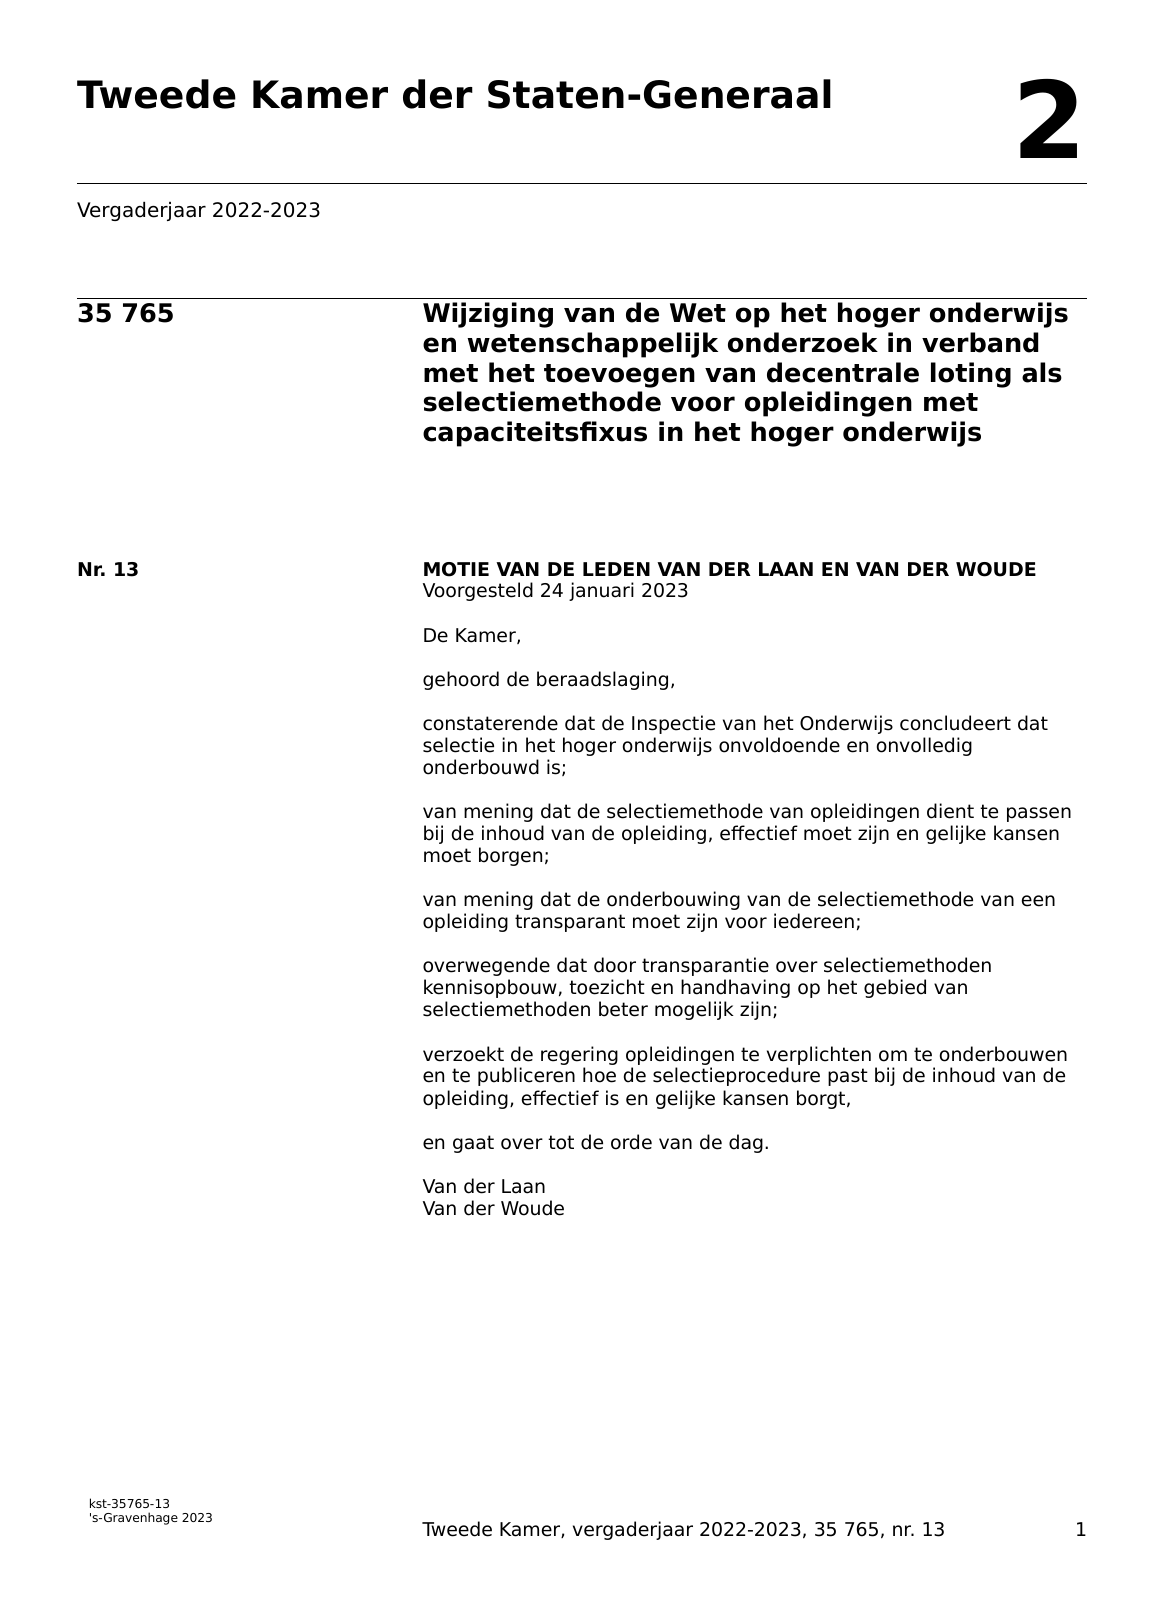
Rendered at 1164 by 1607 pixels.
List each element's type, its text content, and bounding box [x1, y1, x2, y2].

text van mening dat de selectiemethode van opleidingen dient te passen bij de inhoud van de opleiding, effectief moet zijn en gelijke kansen moet borgen; [422, 801, 1087, 867]
text Van der Woude [422, 1198, 1087, 1220]
table_header 2 [886, 59, 1087, 183]
text en gaat over tot de orde van de dag. [422, 1132, 1087, 1153]
text Voorgesteld 24 januari 2023 [422, 580, 1087, 602]
text kst-35765-13 [88, 1497, 323, 1511]
table_header Tweede Kamer der Staten-Generaal [77, 59, 886, 183]
text van mening dat de onderbouwing van de selectiemethode van een opleiding transparant moet zijn voor iedereen; [422, 889, 1087, 933]
subtitle Nr. 13 MOTIE VAN DE LEDEN VAN DER LAAN EN VAN DER WOUDE [77, 558, 1087, 580]
text 's-Gravenhage 2023 [88, 1511, 323, 1525]
text gehoord de beraadslaging, [422, 669, 1087, 691]
subtitle 35 765 Wijziging van de Wet op het hoger onderwijs en wetenschappelijk onderzoek in verband met het toevoegen van decentrale loting als selectiemethode voor opleidingen met capaciteitsfixus in het hoger onderwijs [77, 299, 1087, 447]
text verzoekt de regering opleidingen te verplichten om te onderbouwen en te publiceren hoe de selectieprocedure past bij de inhoud van de opleiding, effectief is en gelijke kansen borgt, [422, 1043, 1087, 1109]
text overwegende dat door transparantie over selectiemethoden kennisopbouw, toezicht en handhaving op het gebied van selectiemethoden beter mogelijk zijn; [422, 955, 1087, 1021]
text Van der Laan [422, 1176, 1087, 1198]
text De Kamer, [422, 624, 1087, 647]
table_cell Vergaderjaar 2022-2023 [77, 184, 1087, 298]
text constaterende dat de Inspectie van het Onderwijs concludeert dat selectie in het hoger onderwijs onvoldoende en onvolledig onderbouwd is; [422, 713, 1087, 779]
